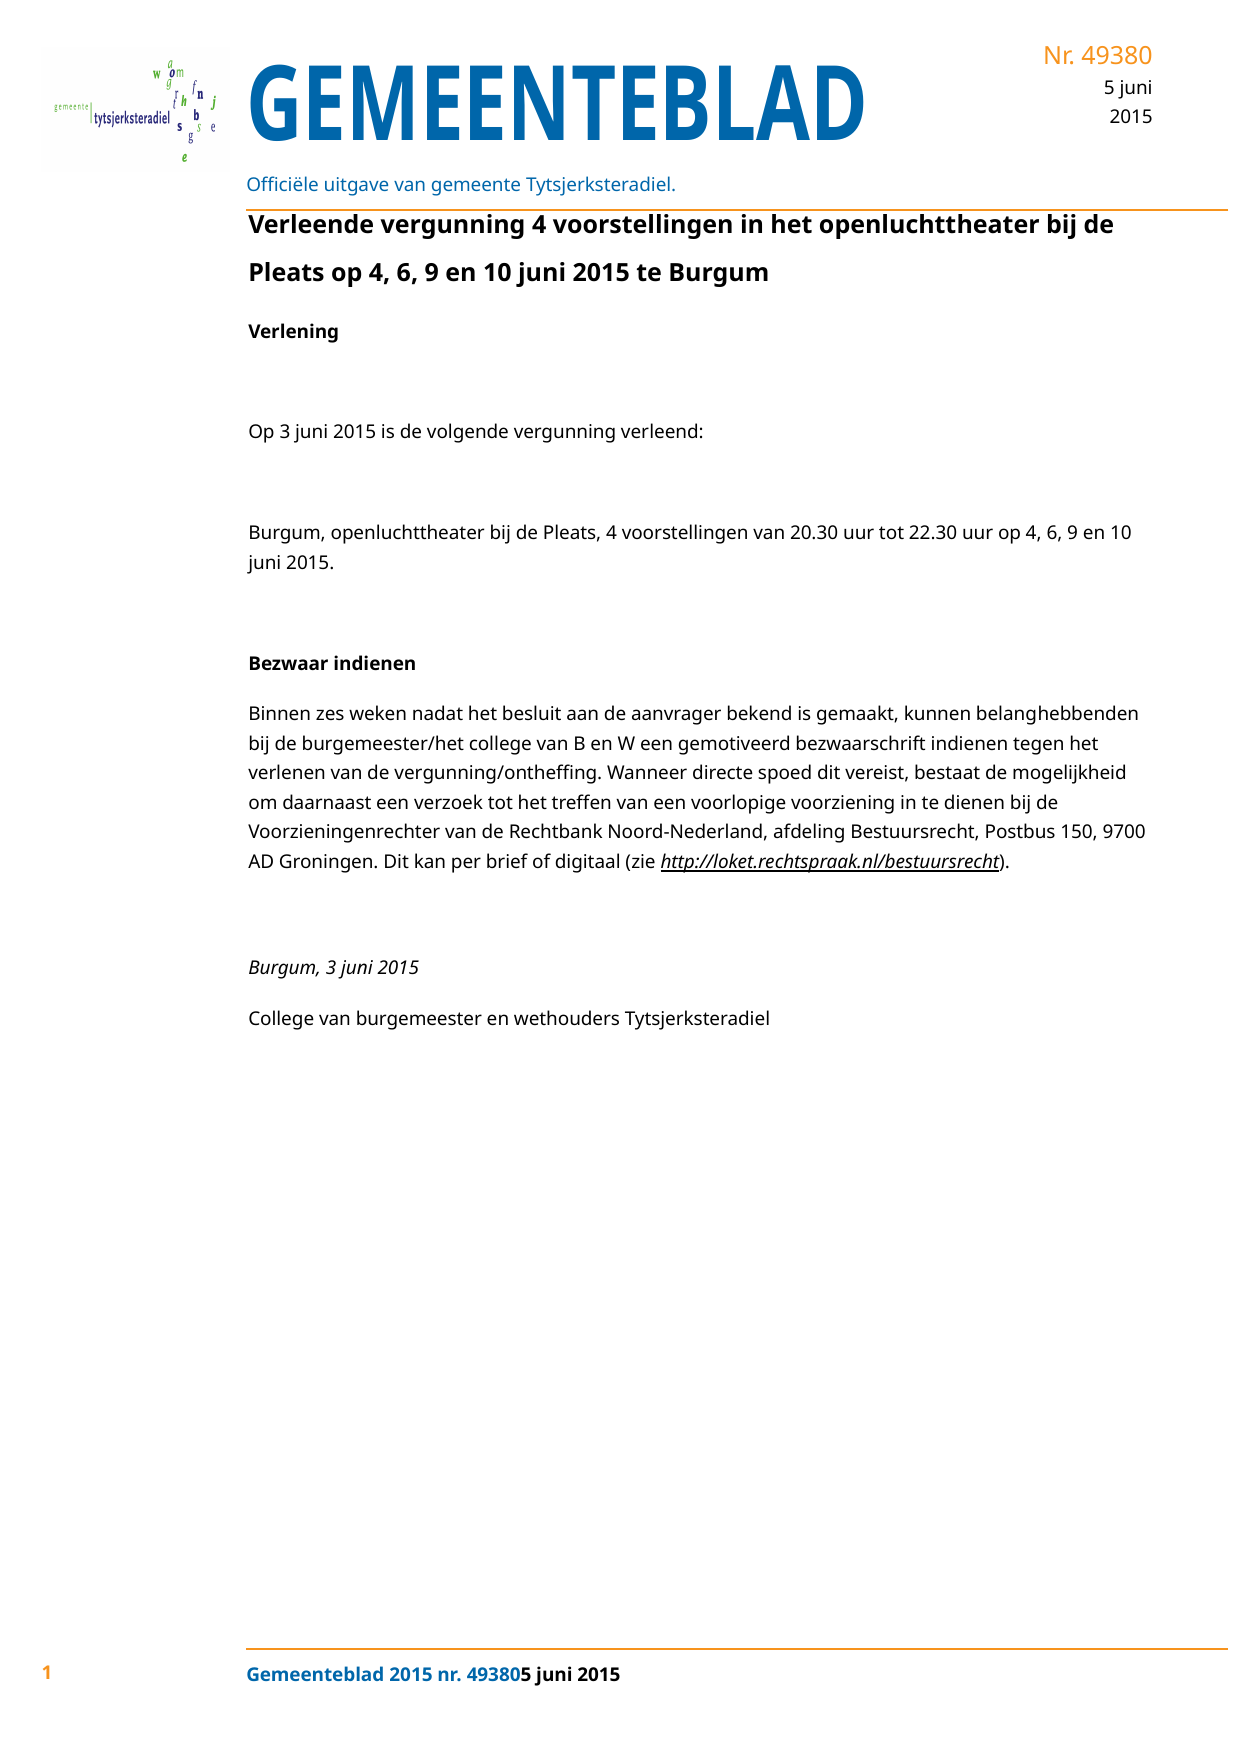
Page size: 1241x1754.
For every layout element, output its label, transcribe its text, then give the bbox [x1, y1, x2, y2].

text Binnen zes weken nadat het besluit aan de aanvrager bekend is gemaakt, kunnen belang­hebbenden bij de burgemeester/het college van B en W een gemotiveerd bezwaarschrift indienen tegen het verlenen van de ver­gunning/ontheffing. Wanneer directe spoed dit vereist, bestaat de mogelijkheid om daarnaast een verzoek tot het treffen van een voorlopige voorziening in te dienen bij de Voorzieningenrechter van de Rechtbank Noord-Nederland, afdeling Bestuursrecht, Postbus 150, 9700 AD Groningen. Dit kan per brief of digitaal (zie http://loket.rechtspraak.nl/bestuursrecht). [248, 700, 1152, 874]
text Bezwaar indienen [248, 650, 1152, 676]
text Verlening [248, 318, 1152, 344]
text College van burgemeester en wethouders Tytsjerksteradiel [248, 1006, 1152, 1031]
text Op 3 juni 2015 is de volgende vergunning ver­leend: [248, 419, 1152, 444]
picture [41, 47, 231, 172]
text Verleende vergunning 4 voorstellingen in het openluchttheater bij de Pleats op 4, 6, 9 en 10 juni 2015 te Burgum [248, 211, 1152, 288]
text Burgum, 3 juni 2015 [248, 954, 1152, 980]
text Burgum, openluchttheater bij de Pleats, 4 voorstellingen van 20.30 uur tot 22.30 uur op 4, 6, 9 en 10 juni 2015. [248, 519, 1152, 575]
